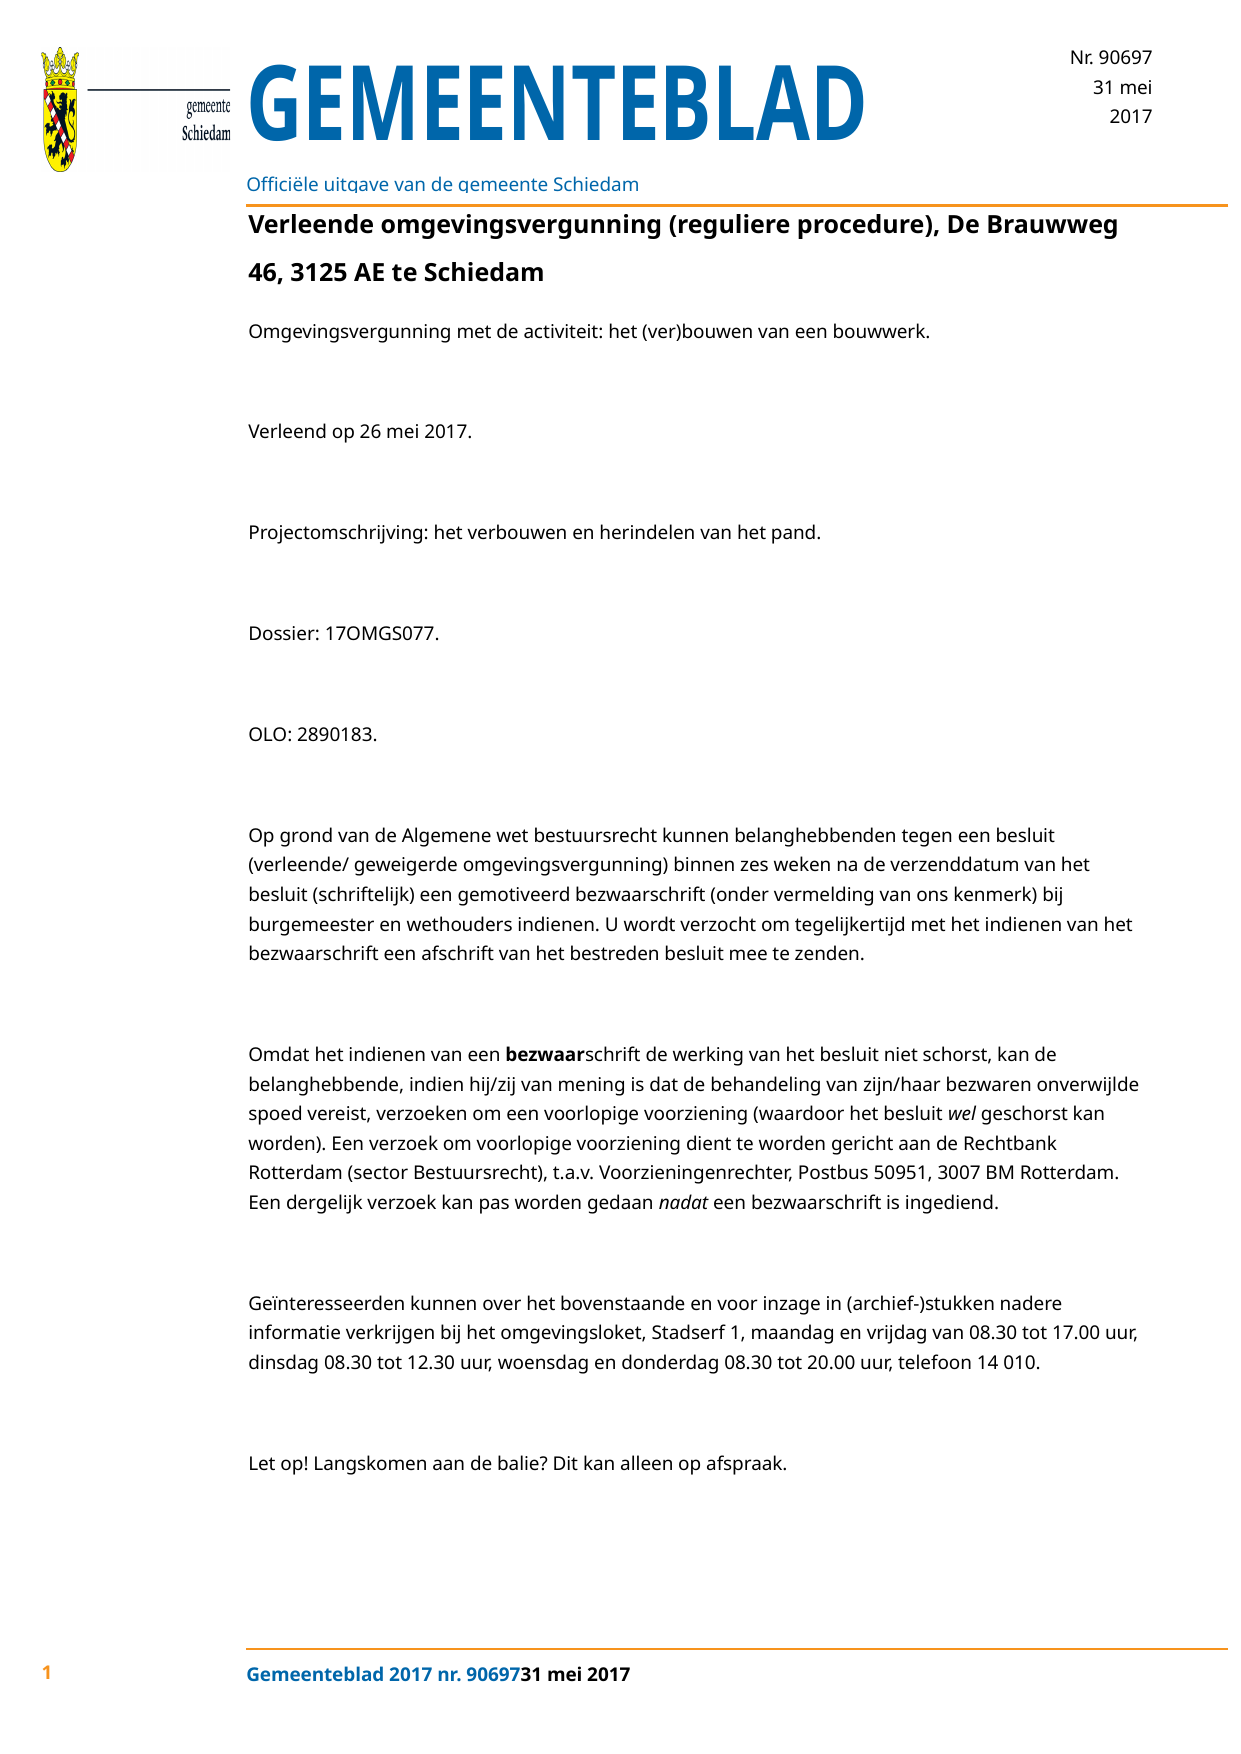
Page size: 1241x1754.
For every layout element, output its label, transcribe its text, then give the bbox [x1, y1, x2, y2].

text Omgevingsvergunning met de activiteit: het (ver)bouwen van een bouwwerk. [248, 318, 1152, 344]
text Op grond van de Algemene wet bestuursrecht kunnen belanghebbenden tegen een besluit (verleende/ geweigerde omgevingsvergunning) binnen zes weken na de verzenddatum van het besluit (schriftelijk) een gemotiveerd bezwaarschrift (onder vermelding van ons kenmerk) bij burgemeester en wethouders indienen. U wordt verzocht om tegelijkertijd met het indienen van het bezwaarschrift een afschrift van het bestreden besluit mee te zenden. [248, 822, 1152, 966]
text Verleend op 26 mei 2017. [248, 419, 1152, 444]
text Verleende omgevingsvergunning (reguliere procedure), De Brauwweg 46, 3125 AE te Schiedam [248, 207, 1152, 288]
text OLO: 2890183. [248, 721, 1152, 747]
text Let op! Langskomen aan de balie? Dit kan alleen op afspraak. [248, 1450, 1152, 1476]
text Dossier: 17OMGS077. [248, 620, 1152, 646]
text Projectomschrijving: het verbouwen en herindelen van het pand. [248, 519, 1152, 545]
picture [41, 47, 231, 172]
text Omdat het indienen van een bezwaarschrift de werking van het besluit niet schorst, kan de belanghebbende, indien hij/zij van mening is dat de behandeling van zijn/haar bezwaren onverwijlde spoed vereist, verzoeken om een voorlopige voorziening (waardoor het besluit wel geschorst kan worden). Een verzoek om voorlopige voorziening dient te worden gericht aan de Rechtbank Rotterdam (sector Bestuursrecht), t.a.v. Voorzieningenrechter, Postbus 50951, 3007 BM Rotterdam. Een dergelijk verzoek kan pas worden gedaan nadat een bezwaarschrift is ingediend. [248, 1041, 1152, 1215]
text Geïnteresseerden kunnen over het bovenstaande en voor inzage in (archief-)stukken nadere informatie verkrijgen bij het omgevingsloket, Stadserf 1, maandag en vrijdag van 08.30 tot 17.00 uur, dinsdag 08.30 tot 12.30 uur, woensdag en donderdag 08.30 tot 20.00 uur, telefoon 14 010. [248, 1290, 1152, 1375]
